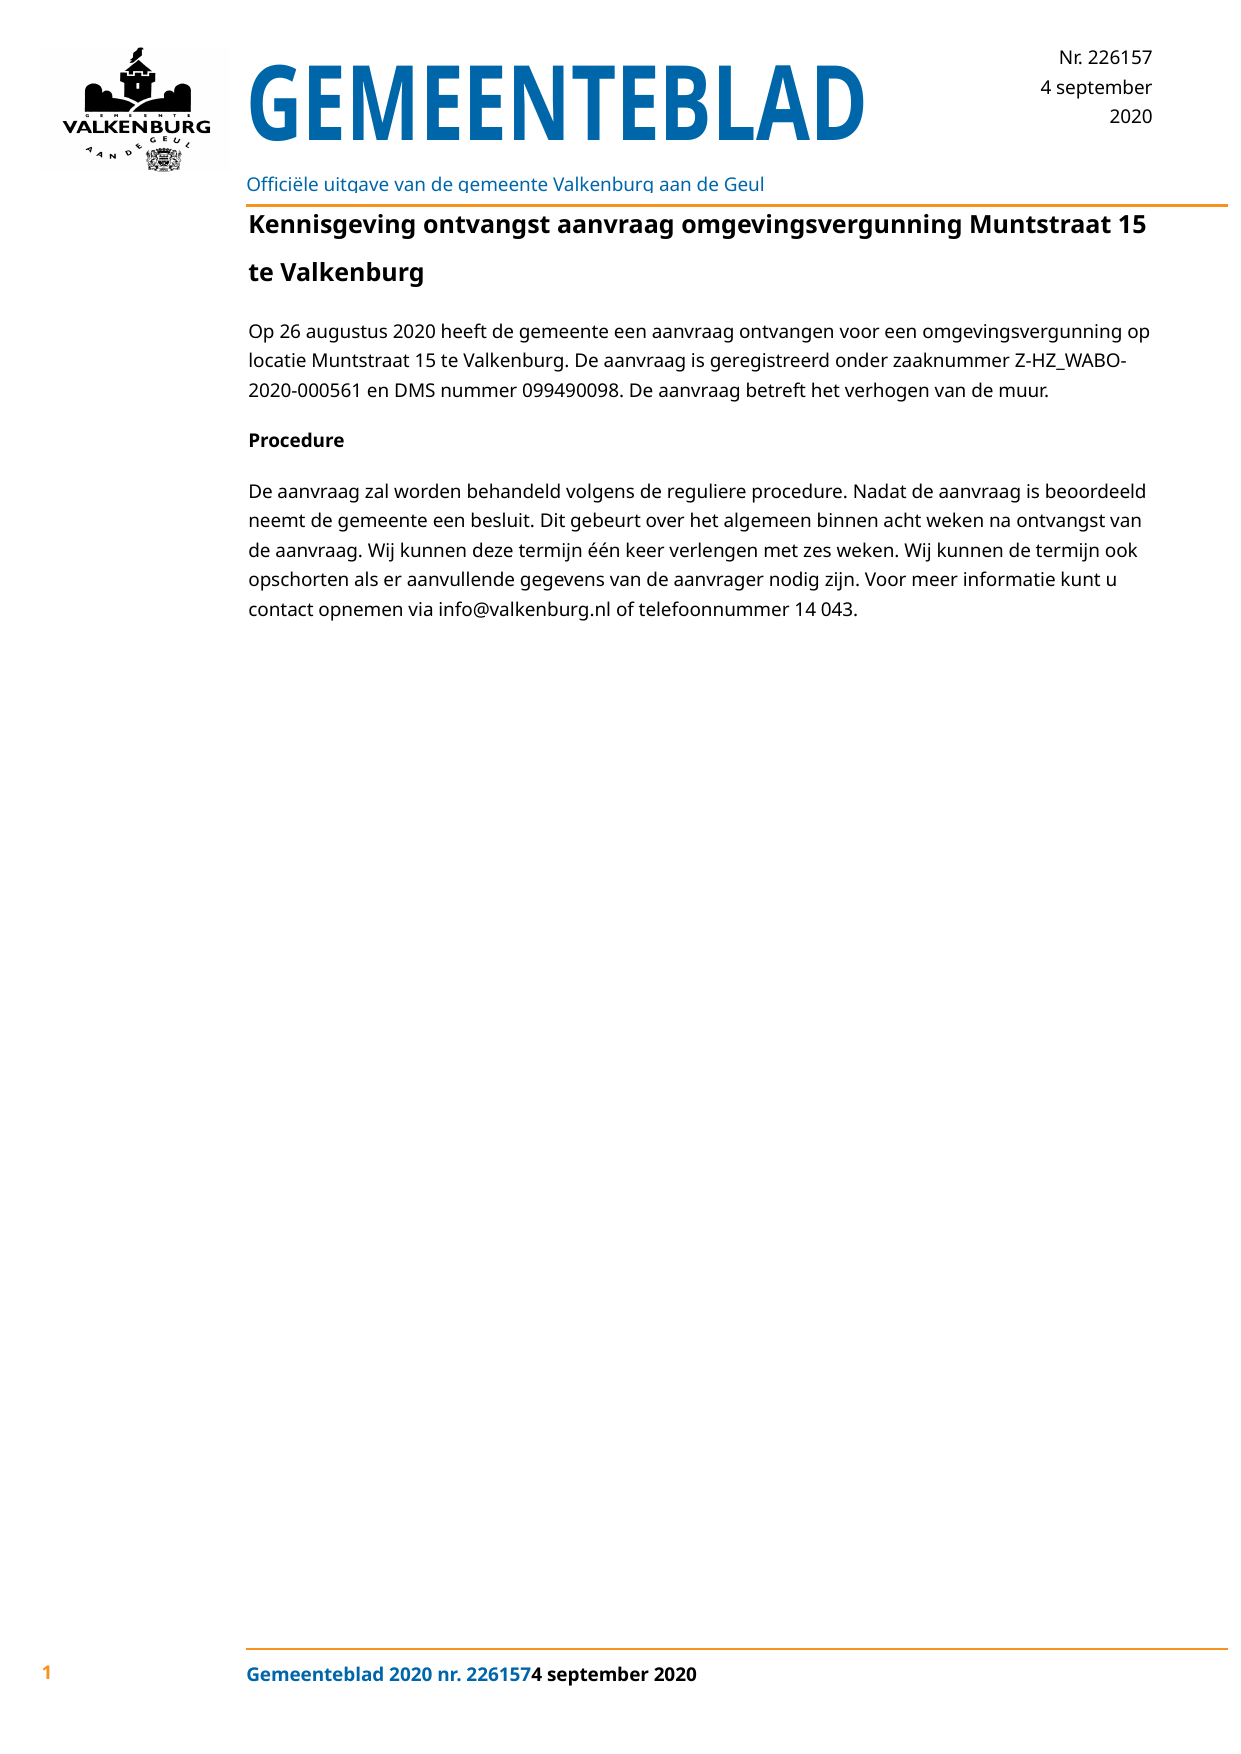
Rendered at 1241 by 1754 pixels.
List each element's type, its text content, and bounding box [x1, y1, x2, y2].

text De aanvraag zal worden behandeld volgens de reguliere procedure. Nadat de aanvraag is beoordeeld neemt de gemeente een besluit. Dit gebeurt over het algemeen binnen acht weken na ontvangst van de aanvraag. Wij kunnen deze termijn één keer verlengen met zes weken. Wij kunnen de termijn ook opschorten als er aanvullende gegevens van de aanvrager nodig zijn. Voor meer informatie kunt u contact opnemen via info@valkenburg.nl of telefoonnummer 14 043. [248, 478, 1152, 622]
text Op 26 augustus 2020 heeft de gemeente een aanvraag ontvangen voor een omgevingsvergunning op locatie Muntstraat 15 te Valkenburg. De aanvraag is geregistreerd onder zaaknummer Z-HZ_WABO-2020-000561 en DMS nummer 099490098. De aanvraag betreft het verhogen van de muur. [248, 318, 1152, 403]
picture [41, 47, 231, 172]
text Kennisgeving ontvangst aanvraag omgevingsvergunning Muntstraat 15 te Valkenburg [248, 207, 1152, 288]
text Procedure [248, 427, 1152, 453]
